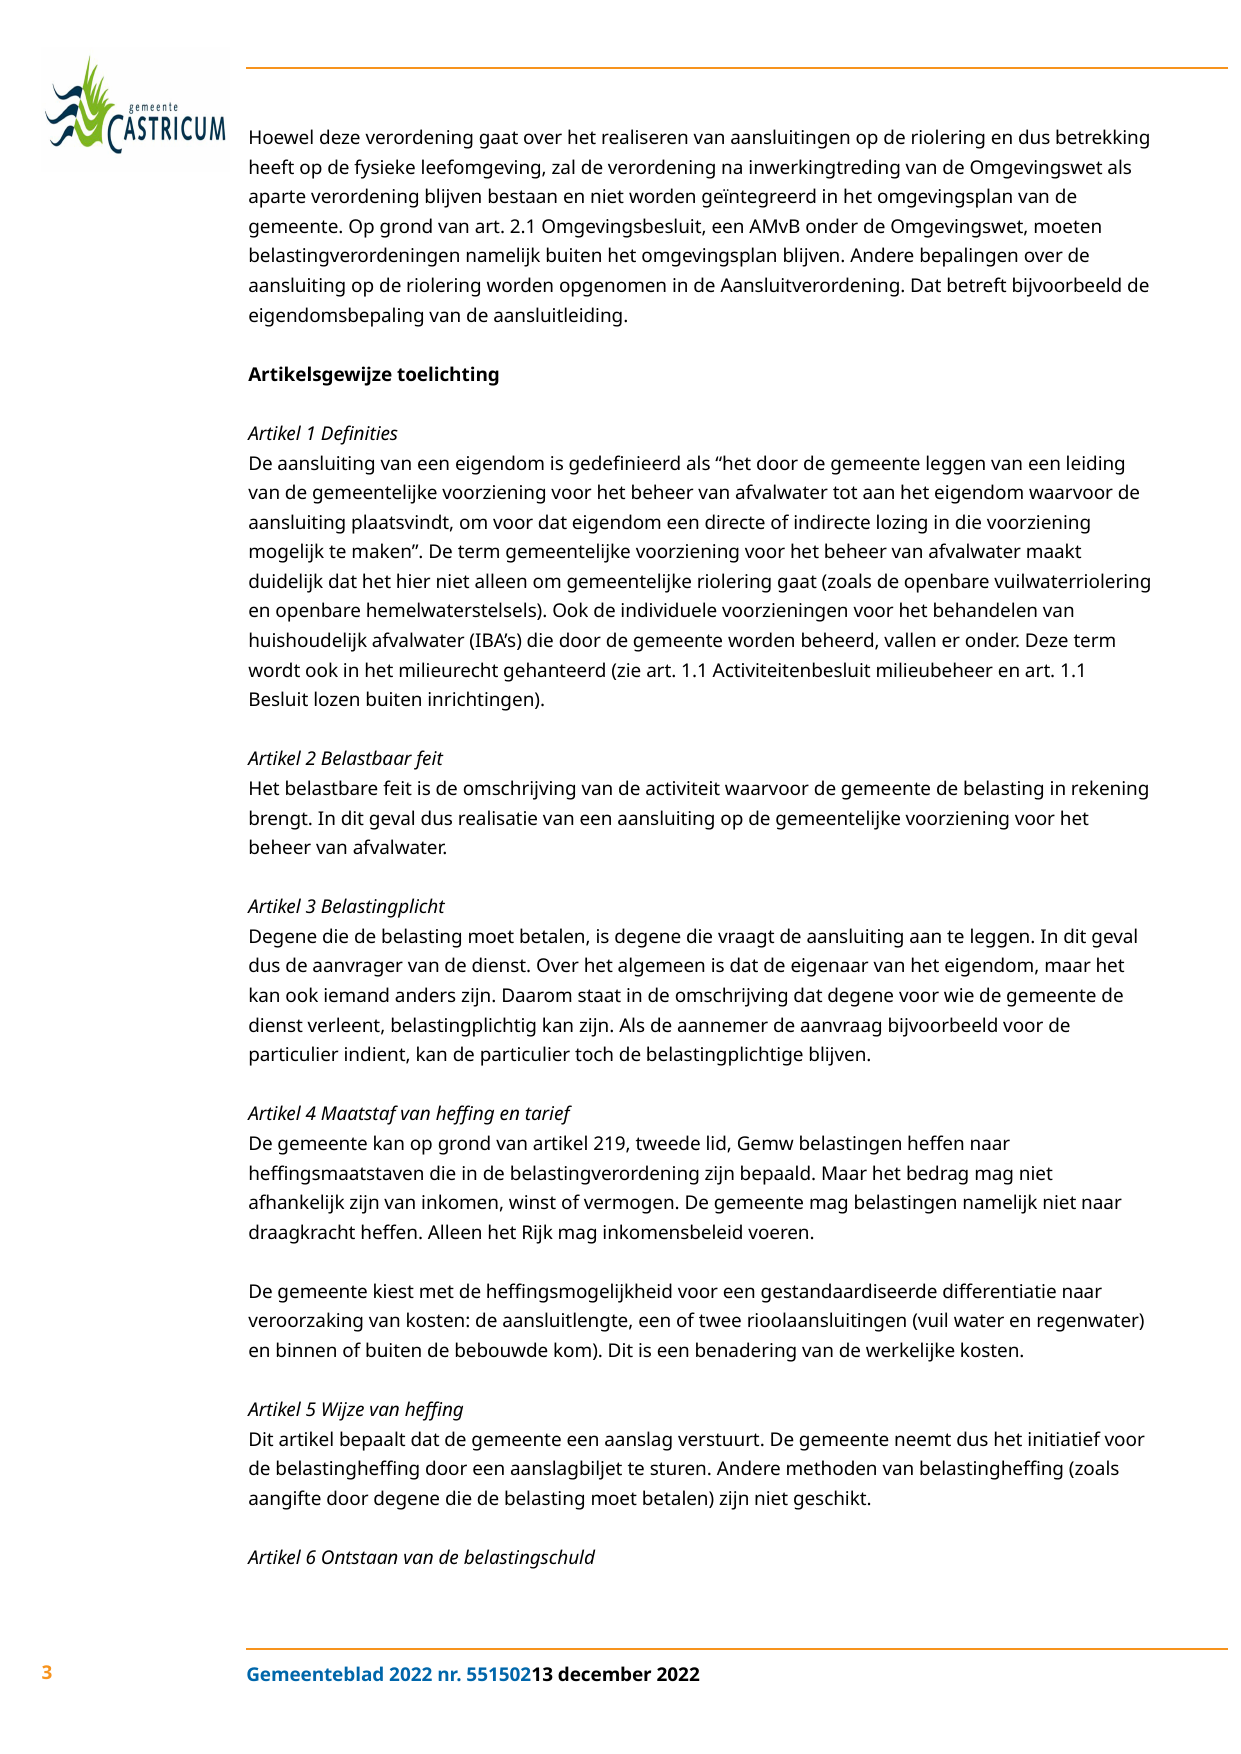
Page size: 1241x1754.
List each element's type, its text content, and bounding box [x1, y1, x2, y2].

text Artikel 5 Wijze van heffing [248, 1396, 1152, 1422]
text Het belastbare feit is de omschrijving van de activiteit waarvoor de gemeente de belasting in rekening brengt. In dit geval dus realisatie van een aansluiting op de gemeentelijke voorziening voor het beheer van afvalwater. [248, 775, 1152, 860]
text Artikelsgewijze toelichting [248, 361, 1152, 387]
text Hoewel deze verordening gaat over het realiseren van aansluitingen op de riolering en dus betrekking heeft op de fysieke leefomgeving, zal de verordening na inwerkingtreding van de Omgevingswet als aparte verordening blijven bestaan en niet worden geïntegreerd in het omgevingsplan van de gemeente. Op grond van art. 2.1 Omgevingsbesluit, een AMvB onder de Omgevingswet, moeten belastingverordeningen namelijk buiten het omgevingsplan blijven. Andere bepalingen over de aansluiting op de riolering worden opgenomen in de Aansluitverordening. Dat betreft bijvoorbeeld de eigendomsbepaling van de aansluitleiding. [248, 124, 1152, 328]
text Artikel 3 Belastingplicht [248, 893, 1152, 919]
text De gemeente kan op grond van artikel 219, tweede lid, Gemw belastingen heffen naar heffingsmaatstaven die in de belastingverordening zijn bepaald. Maar het bedrag mag niet afhankelijk zijn van inkomen, winst of vermogen. De gemeente mag belastingen namelijk niet naar draagkracht heffen. Alleen het Rijk mag inkomensbeleid voeren. [248, 1130, 1152, 1245]
text Artikel 6 Ontstaan van de belastingschuld [248, 1544, 1152, 1570]
text De gemeente kiest met de heffingsmogelijkheid voor een gestandaardiseerde differentiatie naar veroorzaking van kosten: de aansluitlengte, een of twee rioolaansluitingen (vuil water en regenwater) en binnen of buiten de bebouwde kom). Dit is een benadering van de werkelijke kosten. [248, 1278, 1152, 1363]
text Degene die de belasting moet betalen, is degene die vraagt de aansluiting aan te leggen. In dit geval dus de aanvrager van de dienst. Over het algemeen is dat de eigenaar van het eigendom, maar het kan ook iemand anders zijn. Daarom staat in de omschrijving dat degene voor wie de gemeente de dienst verleent, belastingplichtig kan zijn. Als de aannemer de aanvraag bijvoorbeeld voor de particulier indient, kan de particulier toch de belastingplichtige blijven. [248, 923, 1152, 1067]
text De aansluiting van een eigendom is gedefinieerd als “het door de gemeente leggen van een leiding van de gemeentelijke voorziening voor het beheer van afvalwater tot aan het eigendom waarvoor de aansluiting plaatsvindt, om voor dat eigendom een directe of indirecte lozing in die voorziening mogelijk te maken”. De term gemeentelijke voorziening voor het beheer van afvalwater maakt duidelijk dat het hier niet alleen om gemeentelijke riolering gaat (zoals de openbare vuilwaterriolering en openbare hemelwaterstelsels). Ook de individuele voorzieningen voor het behandelen van huishoudelijk afvalwater (IBA’s) die door de gemeente worden beheerd, vallen er onder. Deze term wordt ook in het milieurecht gehanteerd (zie art. 1.1 Activiteitenbesluit milieubeheer en art. 1.1 Besluit lozen buiten inrichtingen). [248, 450, 1152, 712]
text Artikel 1 Definities [248, 420, 1152, 446]
text Dit artikel bepaalt dat de gemeente een aanslag verstuurt. De gemeente neemt dus het initiatief voor de belastingheffing door een aanslagbiljet te sturen. Andere methoden van belastingheffing (zoals aangifte door degene die de belasting moet betalen) zijn niet geschikt. [248, 1426, 1152, 1511]
picture [41, 47, 231, 172]
text Artikel 4 Maatstaf van heffing en tarief [248, 1101, 1152, 1126]
text Artikel 2 Belastbaar feit [248, 746, 1152, 771]
